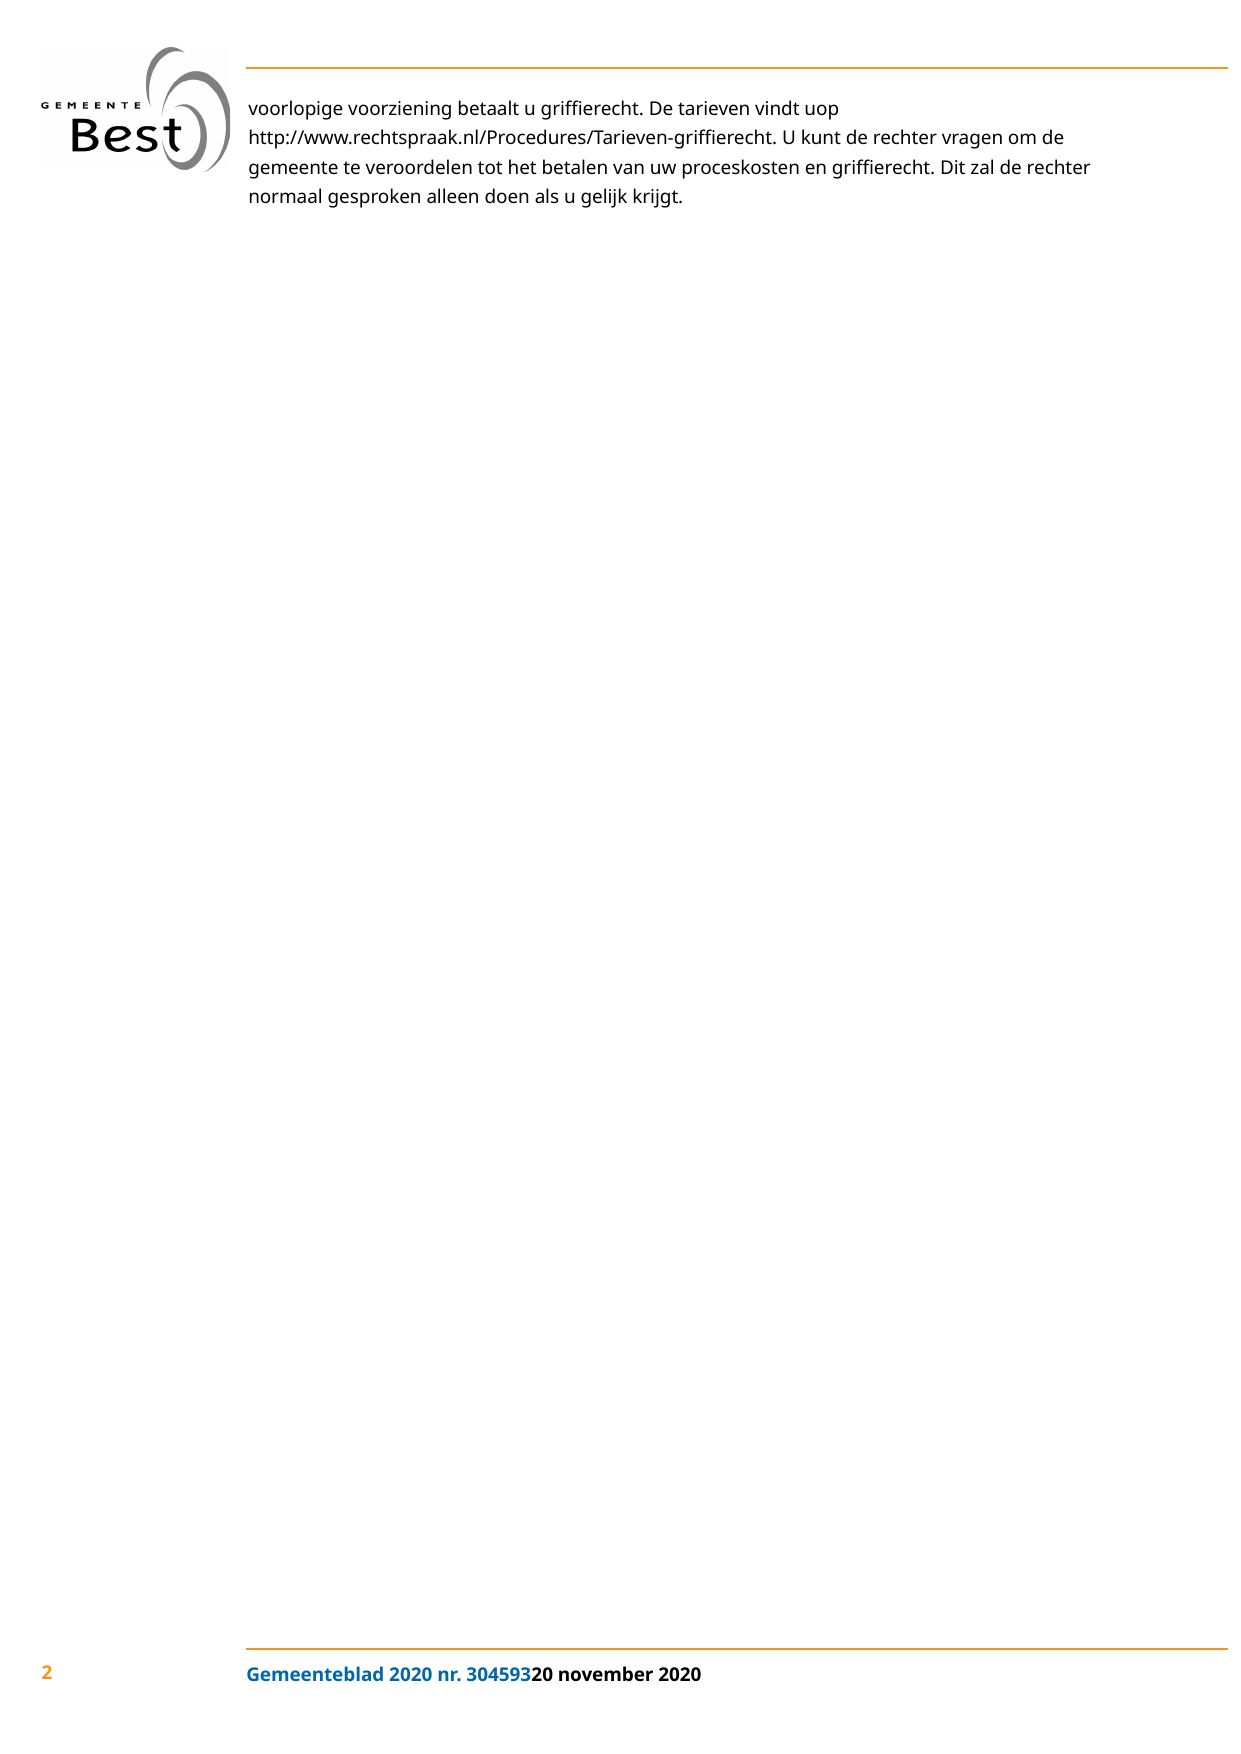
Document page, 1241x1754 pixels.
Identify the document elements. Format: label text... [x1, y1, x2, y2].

picture [41, 47, 231, 172]
text voorlopige voorziening betaalt u griffierecht. De tarieven vindt uop http://www.rechtspraak.nl/Procedures/Tarieven-griffierecht. U kunt de rechter vragen om de gemeente te veroordelen tot het betalen van uw proceskosten en griffierecht. Dit zal de rechter normaal gesproken alleen doen als u gelijk krijgt. [248, 95, 1152, 209]
